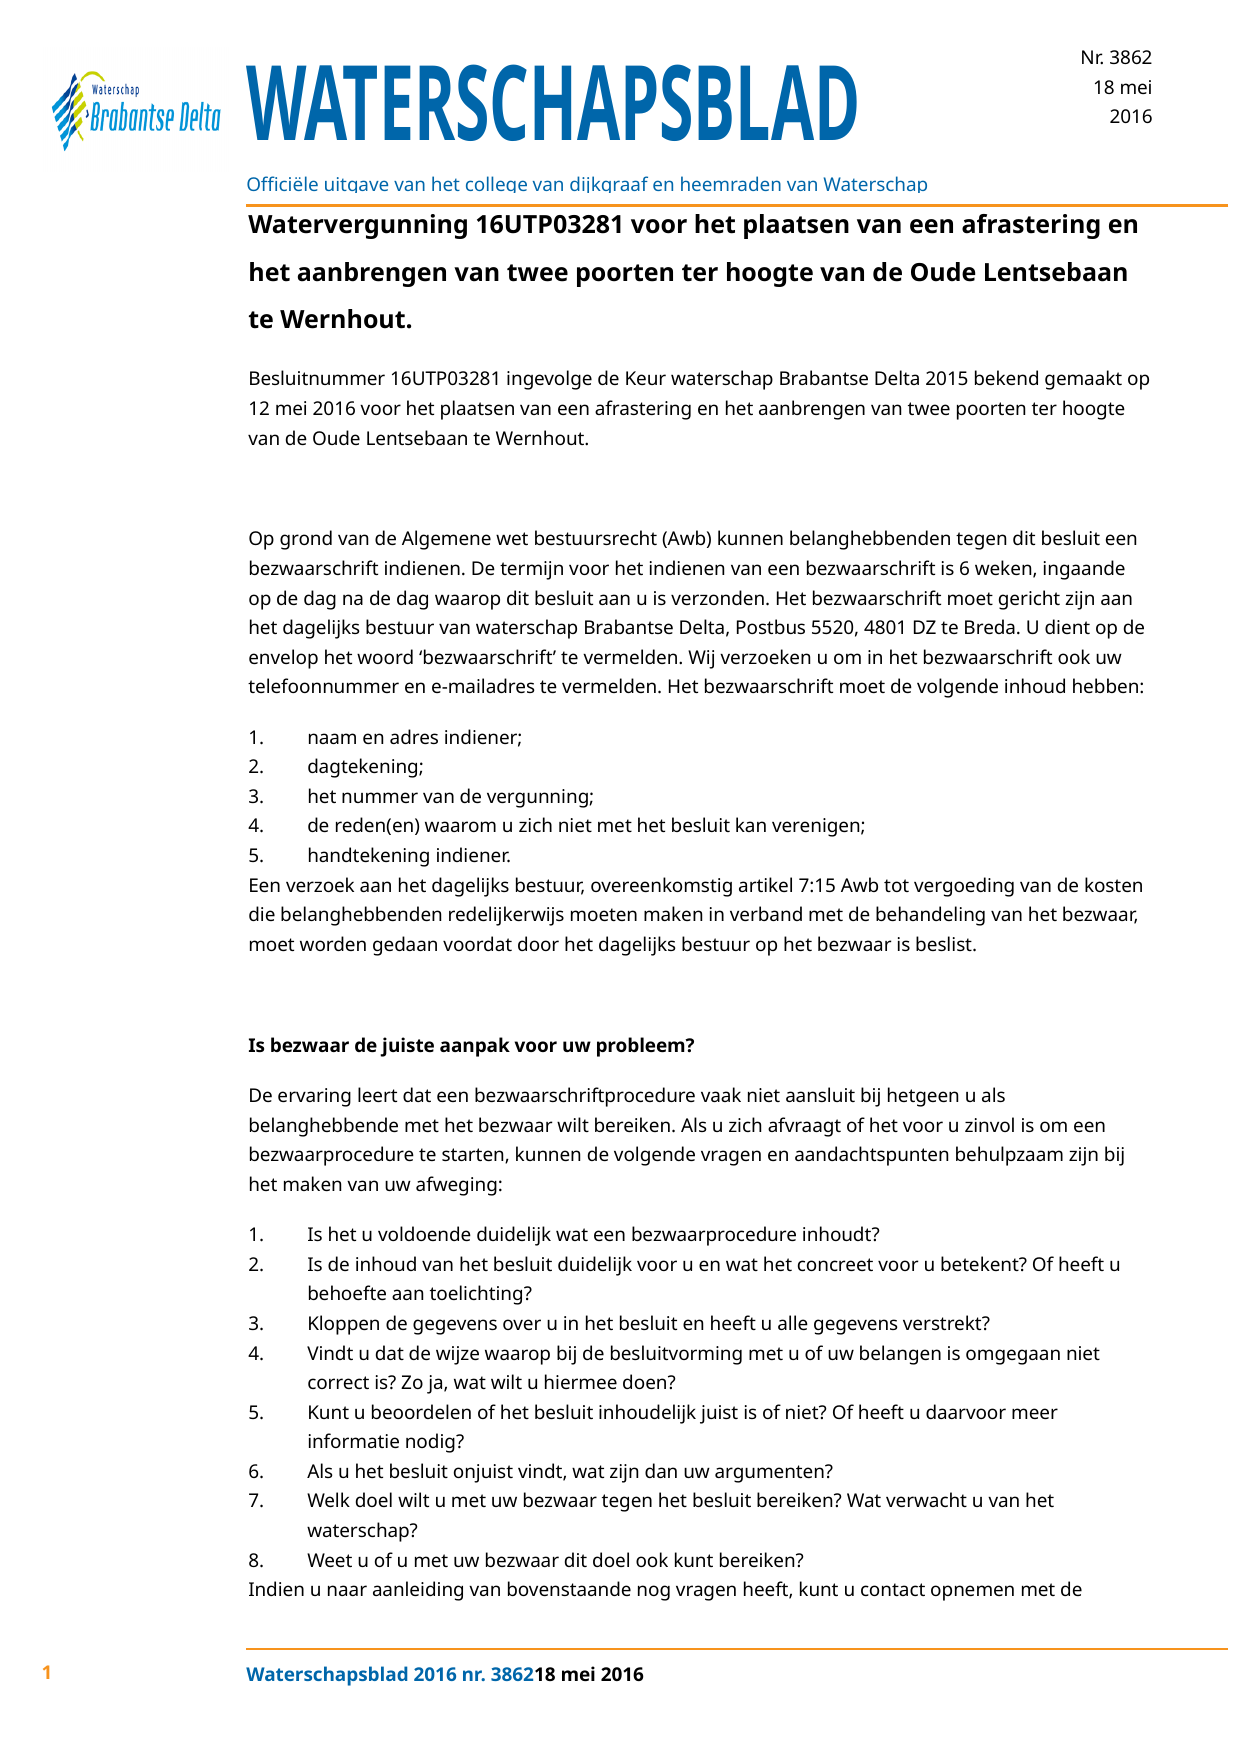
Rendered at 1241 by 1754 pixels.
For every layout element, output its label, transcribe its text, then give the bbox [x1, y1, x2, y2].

list handtekening indiener. [248, 842, 1152, 868]
list Vindt u dat de wijze waarop bij de besluitvorming met u of uw belangen is omgegaan niet correct is? Zo ja, wat wilt u hiermee doen? [248, 1340, 1152, 1395]
list Is het u voldoende duidelijk wat een bezwaarprocedure inhoudt? [248, 1221, 1152, 1247]
list Weet u of u met uw bezwaar dit doel ook kunt bereiken? [248, 1547, 1152, 1572]
list het nummer van de vergunning; [248, 783, 1152, 809]
text De ervaring leert dat een bezwaarschriftprocedure vaak niet aansluit bij hetgeen u als belanghebbende met het bezwaar wilt bereiken. Als u zich afvraagt of het voor u zinvol is om een bezwaarprocedure te starten, kunnen de volgende vragen en aandachtspunten behulpzaam zijn bij het maken van uw afweging: [248, 1082, 1152, 1197]
list Kunt u beoordelen of het besluit inhoudelijk juist is of niet? Of heeft u daarvoor meer informatie nodig? [248, 1399, 1152, 1454]
text Is bezwaar de juiste aanpak voor uw probleem? [248, 1032, 1152, 1057]
text Op grond van de Algemene wet bestuursrecht (Awb) kunnen belanghebbenden tegen dit besluit een bezwaarschrift indienen. De termijn voor het indienen van een bezwaarschrift is 6 weken, ingaande op de dag na de dag waarop dit besluit aan u is verzonden. Het bezwaarschrift moet gericht zijn aan het dagelijks bestuur van waterschap Brabantse Delta, Postbus 5520, 4801 DZ te Breda. U dient op de envelop het woord ‘bezwaarschrift’ te vermelden. Wij verzoeken u om in het bezwaarschrift ook uw telefoonnummer en e‑mailadres te vermelden. Het bezwaarschrift moet de volgende inhoud hebben: [248, 526, 1152, 699]
list dagtekening; [248, 753, 1152, 779]
list Kloppen de gegevens over u in het besluit en heeft u alle gegevens verstrekt? [248, 1310, 1152, 1336]
list Is de inhoud van het besluit duidelijk voor u en wat het concreet voor u betekent? Of heeft u behoefte aan toelichting? [248, 1251, 1152, 1306]
list Welk doel wilt u met uw bezwaar tegen het besluit bereiken? Wat verwacht u van het waterschap? [248, 1488, 1152, 1543]
list Als u het besluit onjuist vindt, wat zijn dan uw argumenten? [248, 1458, 1152, 1484]
list naam en adres indiener; [248, 724, 1152, 749]
text Watervergunning 16UTP03281 voor het plaatsen van een afrastering en het aanbrengen van twee poorten ter hoogte van de Oude Lentsebaan te Wernhout. [248, 207, 1152, 336]
picture [41, 47, 231, 172]
list de reden(en) waarom u zich niet met het besluit kan verenigen; [248, 813, 1152, 838]
text Indien u naar aanleiding van bovenstaande nog vragen heeft, kunt u contact opnemen met de [248, 1576, 1152, 1602]
text Besluitnummer 16UTP03281 ingevolge de Keur waterschap Brabantse Delta 2015 bekend gemaakt op 12 mei 2016 voor het plaatsen van een afrastering en het aanbrengen van twee poorten ter hoogte van de Oude Lentsebaan te Wernhout. [248, 366, 1152, 450]
text Een verzoek aan het dagelijks bestuur, overeenkomstig artikel 7:15 Awb tot vergoeding van de kosten die belanghebbenden redelijkerwijs moeten maken in verband met de behandeling van het bezwaar, moet worden gedaan voordat door het dagelijks bestuur op het bezwaar is beslist. [248, 872, 1152, 957]
